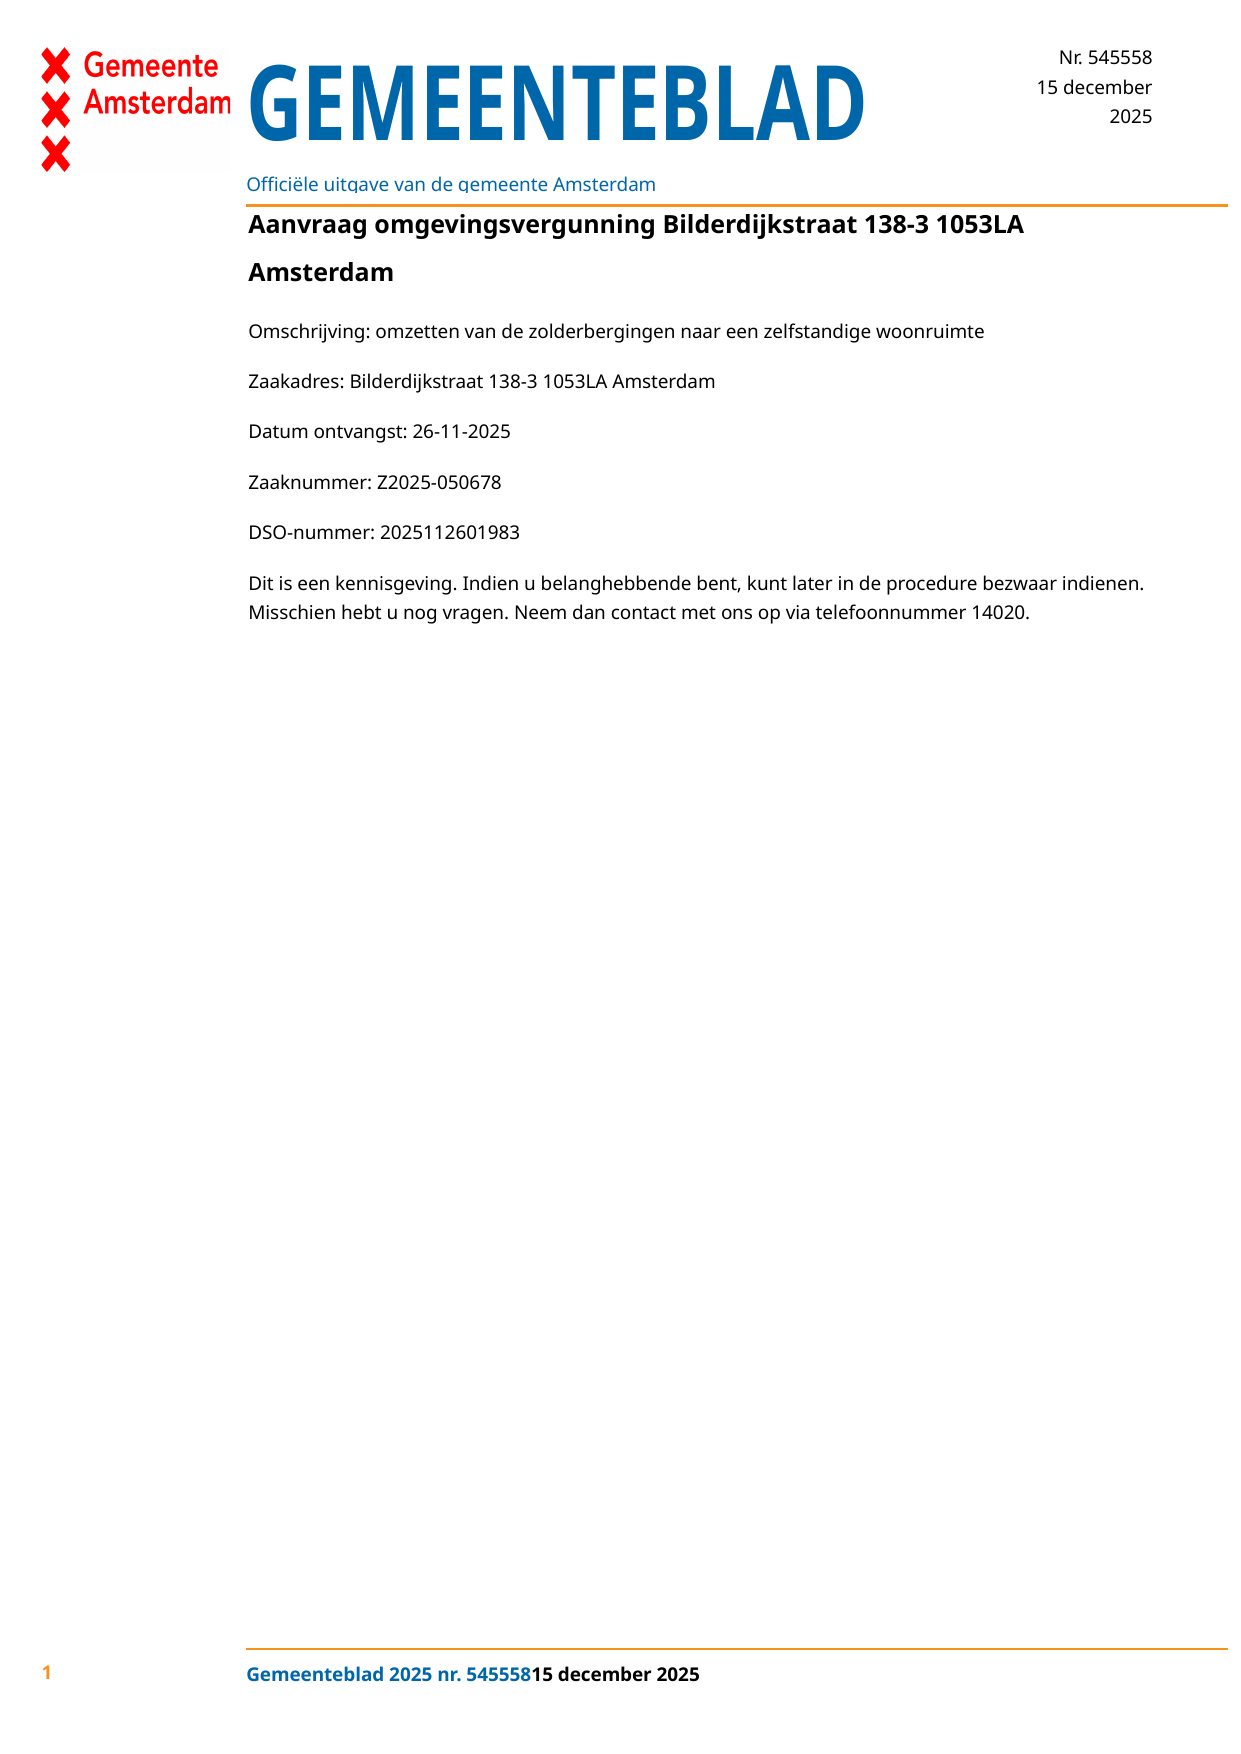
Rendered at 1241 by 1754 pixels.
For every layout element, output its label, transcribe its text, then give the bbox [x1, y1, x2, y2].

text Zaaknummer: Z2025-050678 [248, 469, 1152, 495]
text Zaakadres: Bilderdijkstraat 138-3 1053LA Amsterdam [248, 368, 1152, 394]
text Dit is een kennisgeving. Indien u belanghebbende bent, kunt later in de procedure bezwaar indienen. Misschien hebt u nog vragen. Neem dan contact met ons op via telefoonnummer 14020. [248, 570, 1152, 625]
picture [41, 47, 231, 172]
text Omschrijving: omzetten van de zolderbergingen naar een zelfstandige woonruimte [248, 318, 1152, 344]
text Aanvraag omgevingsvergunning Bilderdijkstraat 138-3 1053LA Amsterdam [248, 207, 1152, 288]
text Datum ontvangst: 26-11-2025 [248, 419, 1152, 444]
text DSO-nummer: 2025112601983 [248, 519, 1152, 545]
